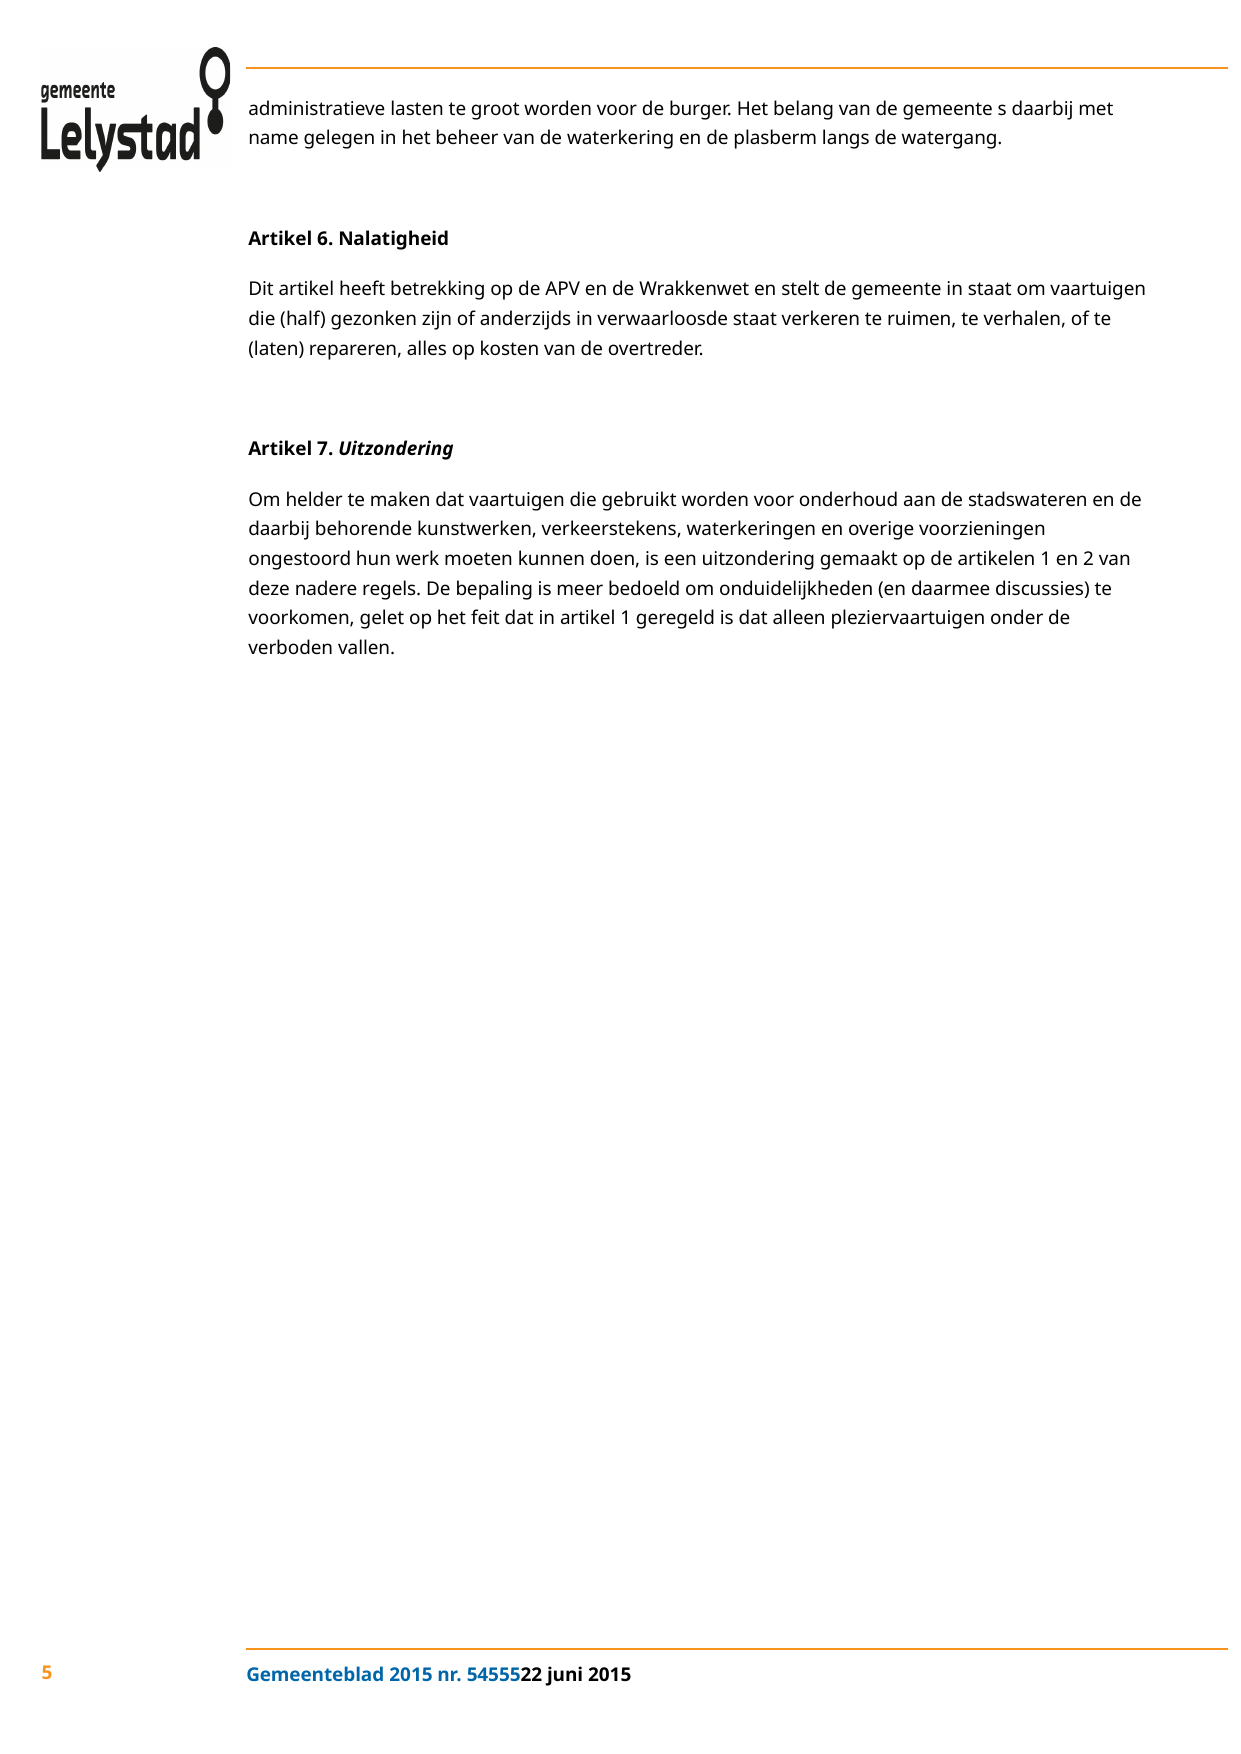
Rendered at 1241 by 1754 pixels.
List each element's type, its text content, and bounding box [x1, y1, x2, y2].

text Om helder te maken dat vaartuigen die gebruikt worden voor onderhoud aan de stadswateren en de daarbij behorende kunstwerken, verkeerstekens, waterkeringen en overige voorzieningen ongestoord hun werk moeten kunnen doen, is een uitzondering gemaakt op de artikelen 1 en 2 van deze nadere regels. De bepaling is meer bedoeld om onduidelijkheden (en daarmee discussies) te voorkomen, gelet op het feit dat in artikel 1 geregeld is dat alleen pleziervaartuigen onder de verboden vallen. [248, 486, 1152, 660]
text Artikel 6. Nalatigheid [248, 225, 1152, 251]
text Dit artikel heeft betrekking op de APV en de Wrakkenwet en stelt de gemeente in staat om vaartuigen die (half) gezonken zijn of anderzijds in verwaarloosde staat verkeren te ruimen, te verhalen, of te (laten) repareren, alles op kosten van de overtreder. [248, 276, 1152, 361]
picture [41, 47, 231, 172]
text Artikel 7. Uitzondering [248, 436, 1152, 461]
text administratieve lasten te groot worden voor de burger. Het belang van de gemeente s daarbij met name gelegen in het beheer van de waterkering en de plasberm langs de watergang. [248, 95, 1152, 150]
